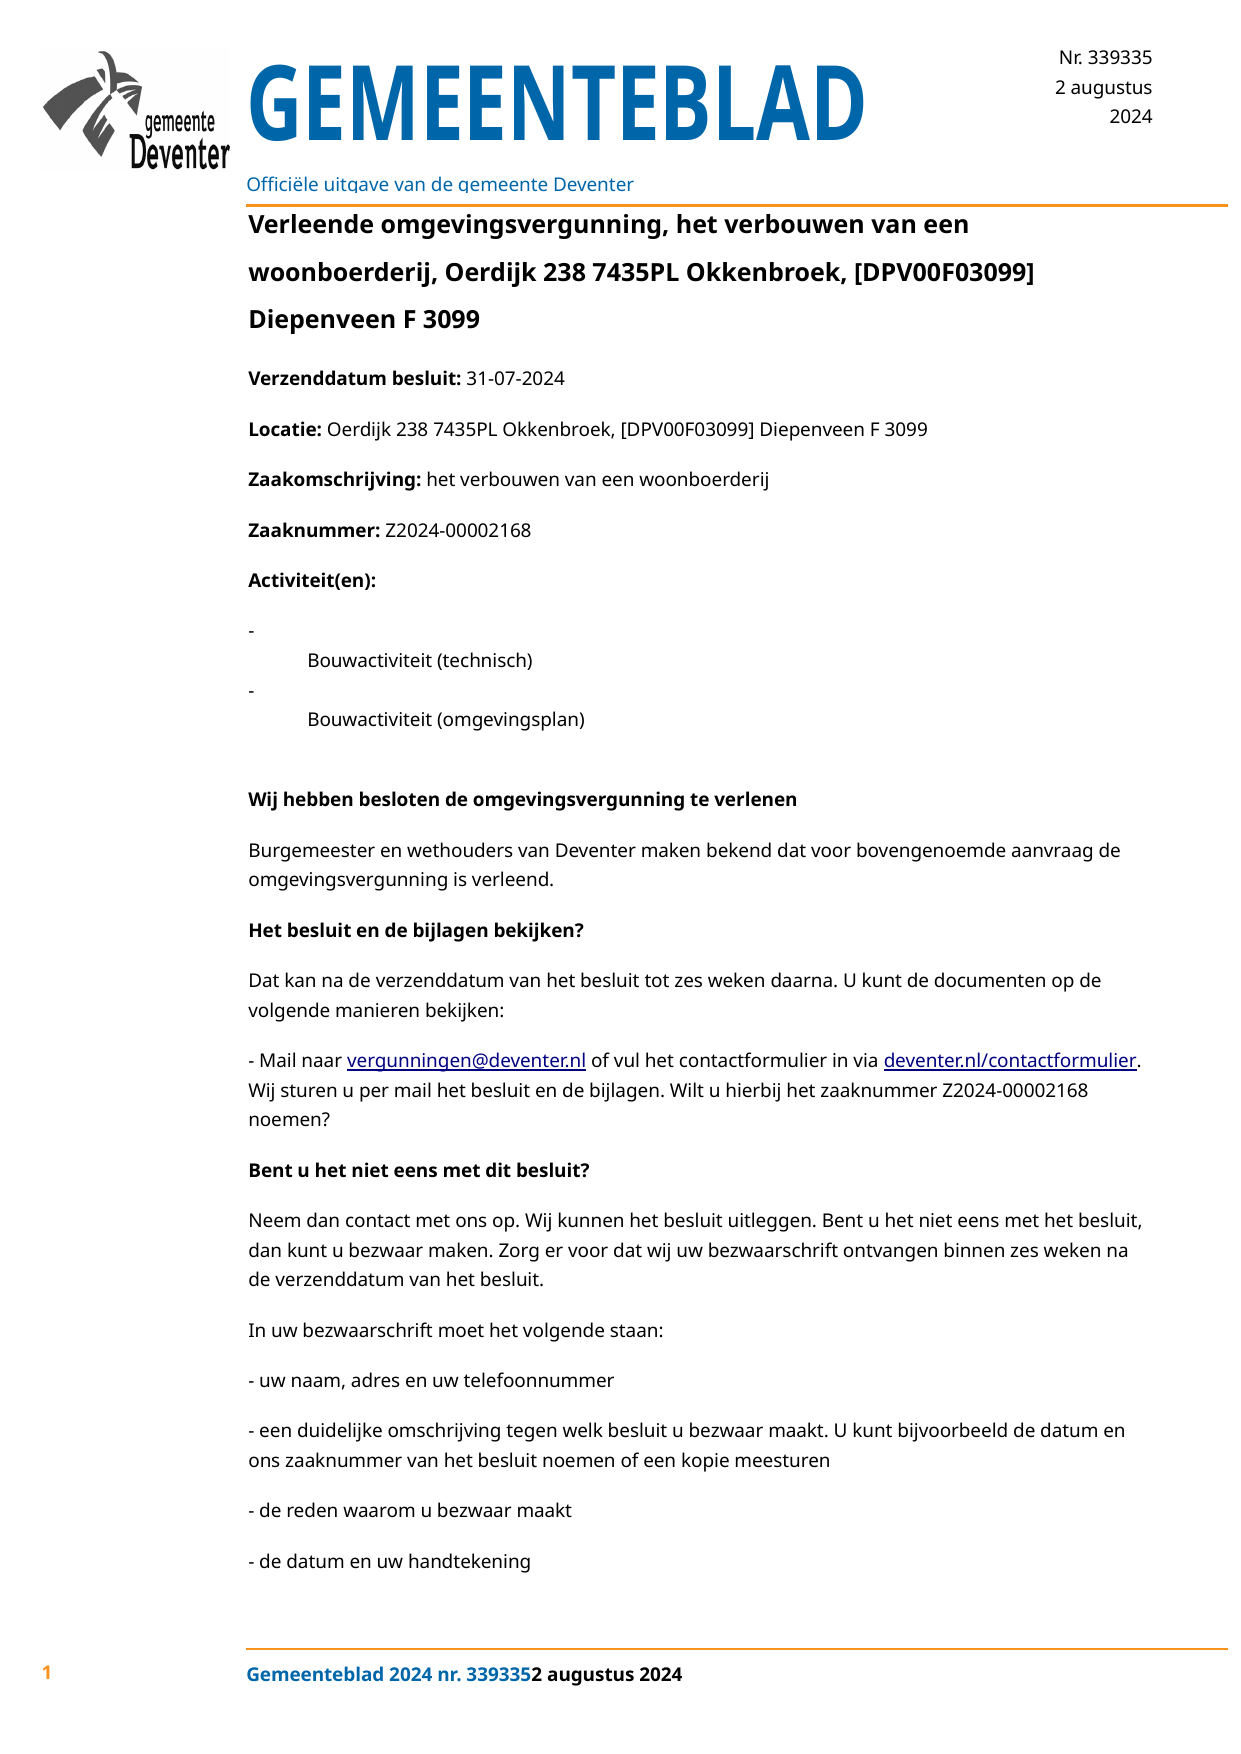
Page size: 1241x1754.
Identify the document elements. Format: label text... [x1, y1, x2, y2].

text Locatie: Oerdijk 238 7435PL Okkenbroek, [DPV00F03099] Diepenveen F 3099 [248, 416, 1152, 442]
text Dat kan na de verzenddatum van het besluit tot zes weken daarna. U kunt de documenten op de volgende manieren bekijken: [248, 967, 1152, 1022]
picture [41, 47, 231, 172]
text Verzenddatum besluit: 31-07-2024 [248, 366, 1152, 391]
text Burgemeester en wethouders van Deventer maken bekend dat voor bovengenoemde aanvraag de omgevingsvergunning is verleend. [248, 837, 1152, 892]
text Zaakomschrijving: het verbouwen van een woonboerderij [248, 466, 1152, 492]
text Wij hebben besloten de omgevingsvergunning te verlenen [248, 786, 1152, 812]
text Activiteit(en): [248, 567, 1152, 593]
text Verleende omgevingsvergunning, het verbouwen van een woonboerderij, Oerdijk 238 7435PL Okkenbroek, [DPV00F03099] Diepenveen F 3099 [248, 207, 1152, 336]
list Bouwactiviteit (technisch) [248, 647, 1152, 673]
text Bent u het niet eens met dit besluit? [248, 1157, 1152, 1182]
text Het besluit en de bijlagen bekijken? [248, 917, 1152, 942]
text In uw bezwaarschrift moet het volgende staan: [248, 1317, 1152, 1342]
text - de reden waarom u bezwaar maakt [248, 1498, 1152, 1523]
text Neem dan contact met ons op. Wij kunnen het besluit uitleggen. Bent u het niet eens met het besluit, dan kunt u bezwaar maken. Zorg er voor dat wij uw bezwaarschrift ontvangen binnen zes weken na de verzenddatum van het besluit. [248, 1207, 1152, 1292]
text - uw naam, adres en uw telefoonnummer [248, 1367, 1152, 1393]
text - de datum en uw handtekening [248, 1548, 1152, 1574]
text Zaaknummer: Z2024-00002168 [248, 517, 1152, 542]
list Bouwactiviteit (omgevingsplan) [248, 706, 1152, 732]
text - een duidelijke omschrijving tegen welk besluit u bezwaar maakt. U kunt bijvoorbeeld de datum en ons zaaknummer van het besluit noemen of een kopie meesturen [248, 1418, 1152, 1473]
text - Mail naar vergunningen@deventer.nl of vul het contactformulier in via deventer.nl/contactformulier. Wij sturen u per mail het besluit en de bijlagen. Wilt u hierbij het zaaknummer Z2024-00002168 noemen? [248, 1047, 1152, 1132]
